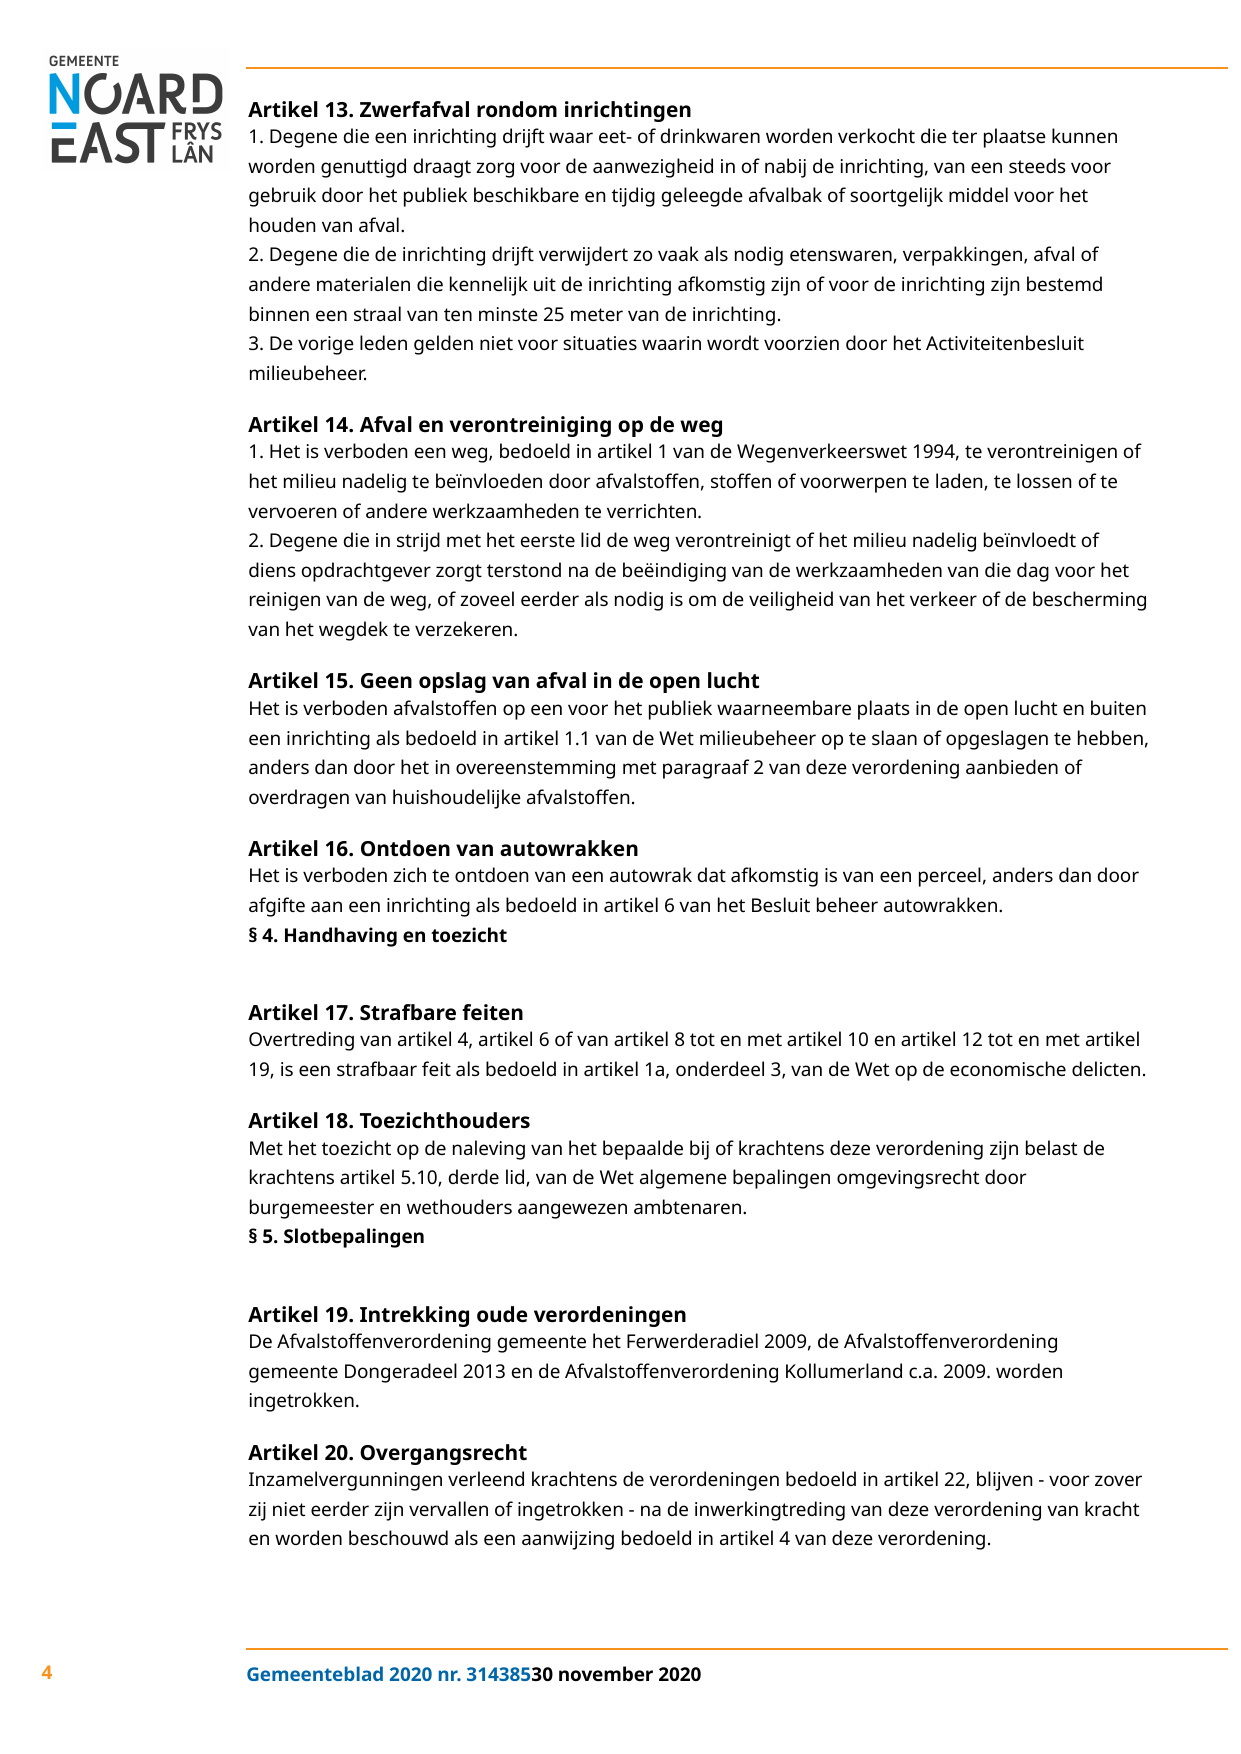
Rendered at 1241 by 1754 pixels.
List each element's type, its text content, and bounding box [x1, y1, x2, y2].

text Artikel 13. Zwerfafval rondom inrichtingen [248, 95, 1152, 123]
text § 4. Handhaving en toezicht [248, 922, 1152, 948]
text De Afvalstoffenverordening gemeente het Ferwerderadiel 2009, de Afvalstoffenverordening gemeente Dongeradeel 2013 en de Afvalstoffenverordening Kollumerland c.a. 2009. worden ingetrokken. [248, 1328, 1152, 1413]
text Het is verboden afvalstoffen op een voor het publiek waarneembare plaats in de open lucht en buiten een inrichting als bedoeld in artikel 1.1 van de Wet milieubeheer op te slaan of opgeslagen te hebben, anders dan door het in overeenstemming met paragraaf 2 van deze verordening aanbieden of overdragen van huishoudelijke afvalstoffen. [248, 695, 1152, 809]
text Artikel 15. Geen opslag van afval in de open lucht [248, 667, 1152, 695]
text 1. Het is verboden een weg, bedoeld in artikel 1 van de Wegenverkeerswet 1994, te verontreinigen of het milieu nadelig te beïnvloeden door afvalstoffen, stoffen of voorwerpen te laden, te lossen of te vervoeren of andere werkzaamheden te verrichten. [248, 439, 1152, 524]
text Het is verboden zich te ontdoen van een autowrak dat afkomstig is van een perceel, anders dan door afgifte aan een inrichting als bedoeld in artikel 6 van het Besluit beheer autowrakken. [248, 863, 1152, 918]
text Artikel 14. Afval en verontreiniging op de weg [248, 410, 1152, 439]
text 1. Degene die een inrichting drijft waar eet- of drinkwaren worden verkocht die ter plaatse kunnen worden genuttigd draagt zorg voor de aanwezigheid in of nabij de inrichting, van een steeds voor gebruik door het publiek beschikbare en tijdig geleegde afvalbak of soortgelijk middel voor het houden van afval. [248, 123, 1152, 238]
text 2. Degene die de inrichting drijft verwijdert zo vaak als nodig etenswaren, verpakkingen, afval of andere materialen die kennelijk uit de inrichting afkomstig zijn of voor de inrichting zijn bestemd binnen een straal van ten minste 25 meter van de inrichting. [248, 242, 1152, 326]
picture [41, 47, 231, 172]
text Inzamelvergunningen verleend krachtens de verordeningen bedoeld in artikel 22, blijven - voor zover zij niet eerder zijn vervallen of ingetrokken - na de inwerkingtreding van deze verordening van kracht en worden beschouwd als een aanwijzing bedoeld in artikel 4 van deze verordening. [248, 1466, 1152, 1551]
text Artikel 20. Overgangsrecht [248, 1438, 1152, 1466]
text Artikel 16. Ontdoen van autowrakken [248, 834, 1152, 863]
text Artikel 17. Strafbare feiten [248, 998, 1152, 1026]
text Met het toezicht op de naleving van het bepaalde bij of krachtens deze verordening zijn belast de krachtens artikel 5.10, derde lid, van de Wet algemene bepalingen omgevingsrecht door burgemeester en wethouders aangewezen ambtenaren. [248, 1135, 1152, 1220]
text Overtreding van artikel 4, artikel 6 of van artikel 8 tot en met artikel 10 en artikel 12 tot en met artikel 19, is een strafbaar feit als bedoeld in artikel 1a, onderdeel 3, van de Wet op de economische delicten. [248, 1026, 1152, 1082]
text Artikel 18. Toezichthouders [248, 1106, 1152, 1135]
text § 5. Slotbepalingen [248, 1224, 1152, 1249]
text 2. Degene die in strijd met het eerste lid de weg verontreinigt of het milieu nadelig beïnvloedt of diens opdrachtgever zorgt terstond na de beëindiging van de werkzaamheden van die dag voor het reinigen van de weg, of zoveel eerder als nodig is om de veiligheid van het verkeer of de bescherming van het wegdek te verzekeren. [248, 527, 1152, 642]
text Artikel 19. Intrekking oude verordeningen [248, 1300, 1152, 1328]
text 3. De vorige leden gelden niet voor situaties waarin wordt voorzien door het Activiteitenbesluit milieubeheer. [248, 330, 1152, 386]
